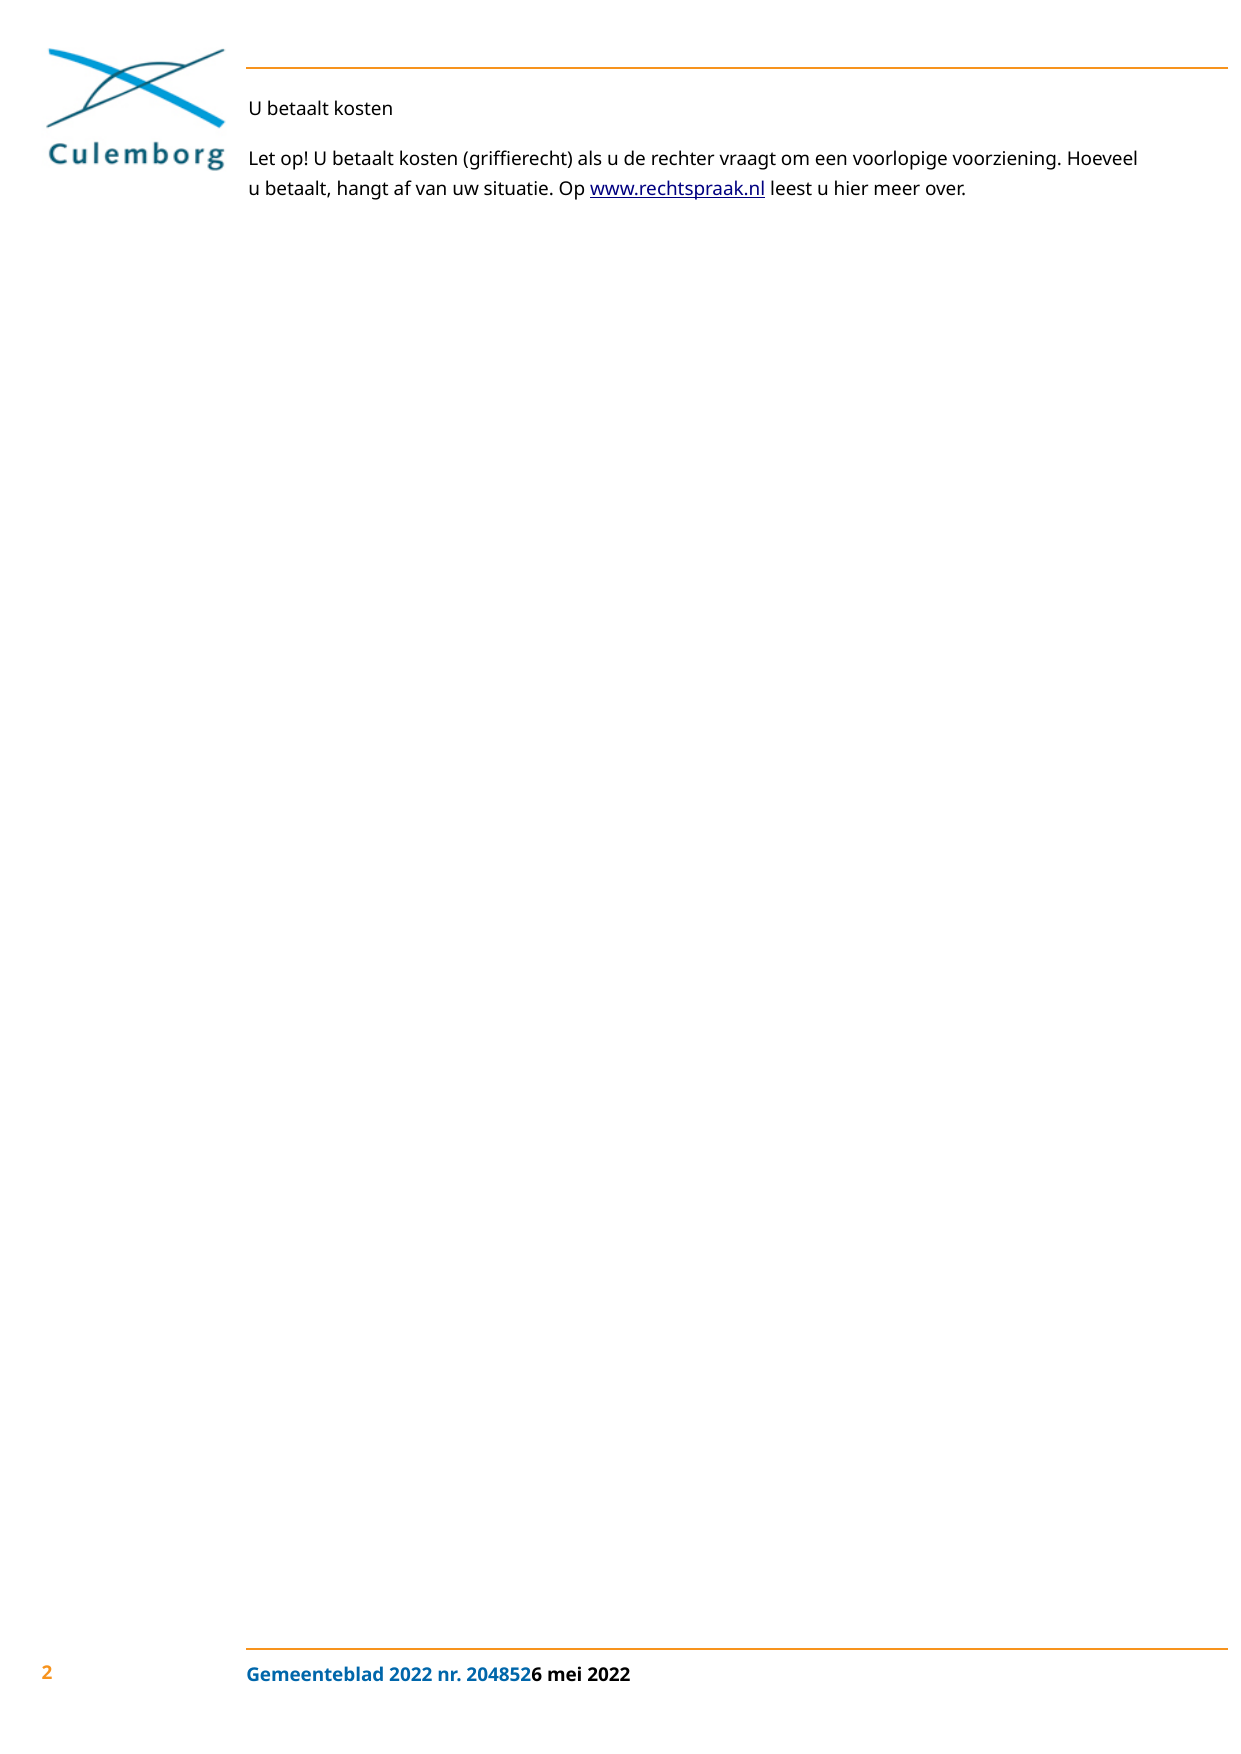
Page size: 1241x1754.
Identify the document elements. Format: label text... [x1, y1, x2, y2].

picture [41, 47, 231, 172]
text Let op! U betaalt kosten (griffierecht) als u de rechter vraagt om een voorlopige voorziening. Hoeveel u betaalt, hangt af van uw situatie. Op www.rechtspraak.nl leest u hier meer over. [248, 145, 1152, 201]
text U betaalt kosten [248, 95, 1152, 121]
